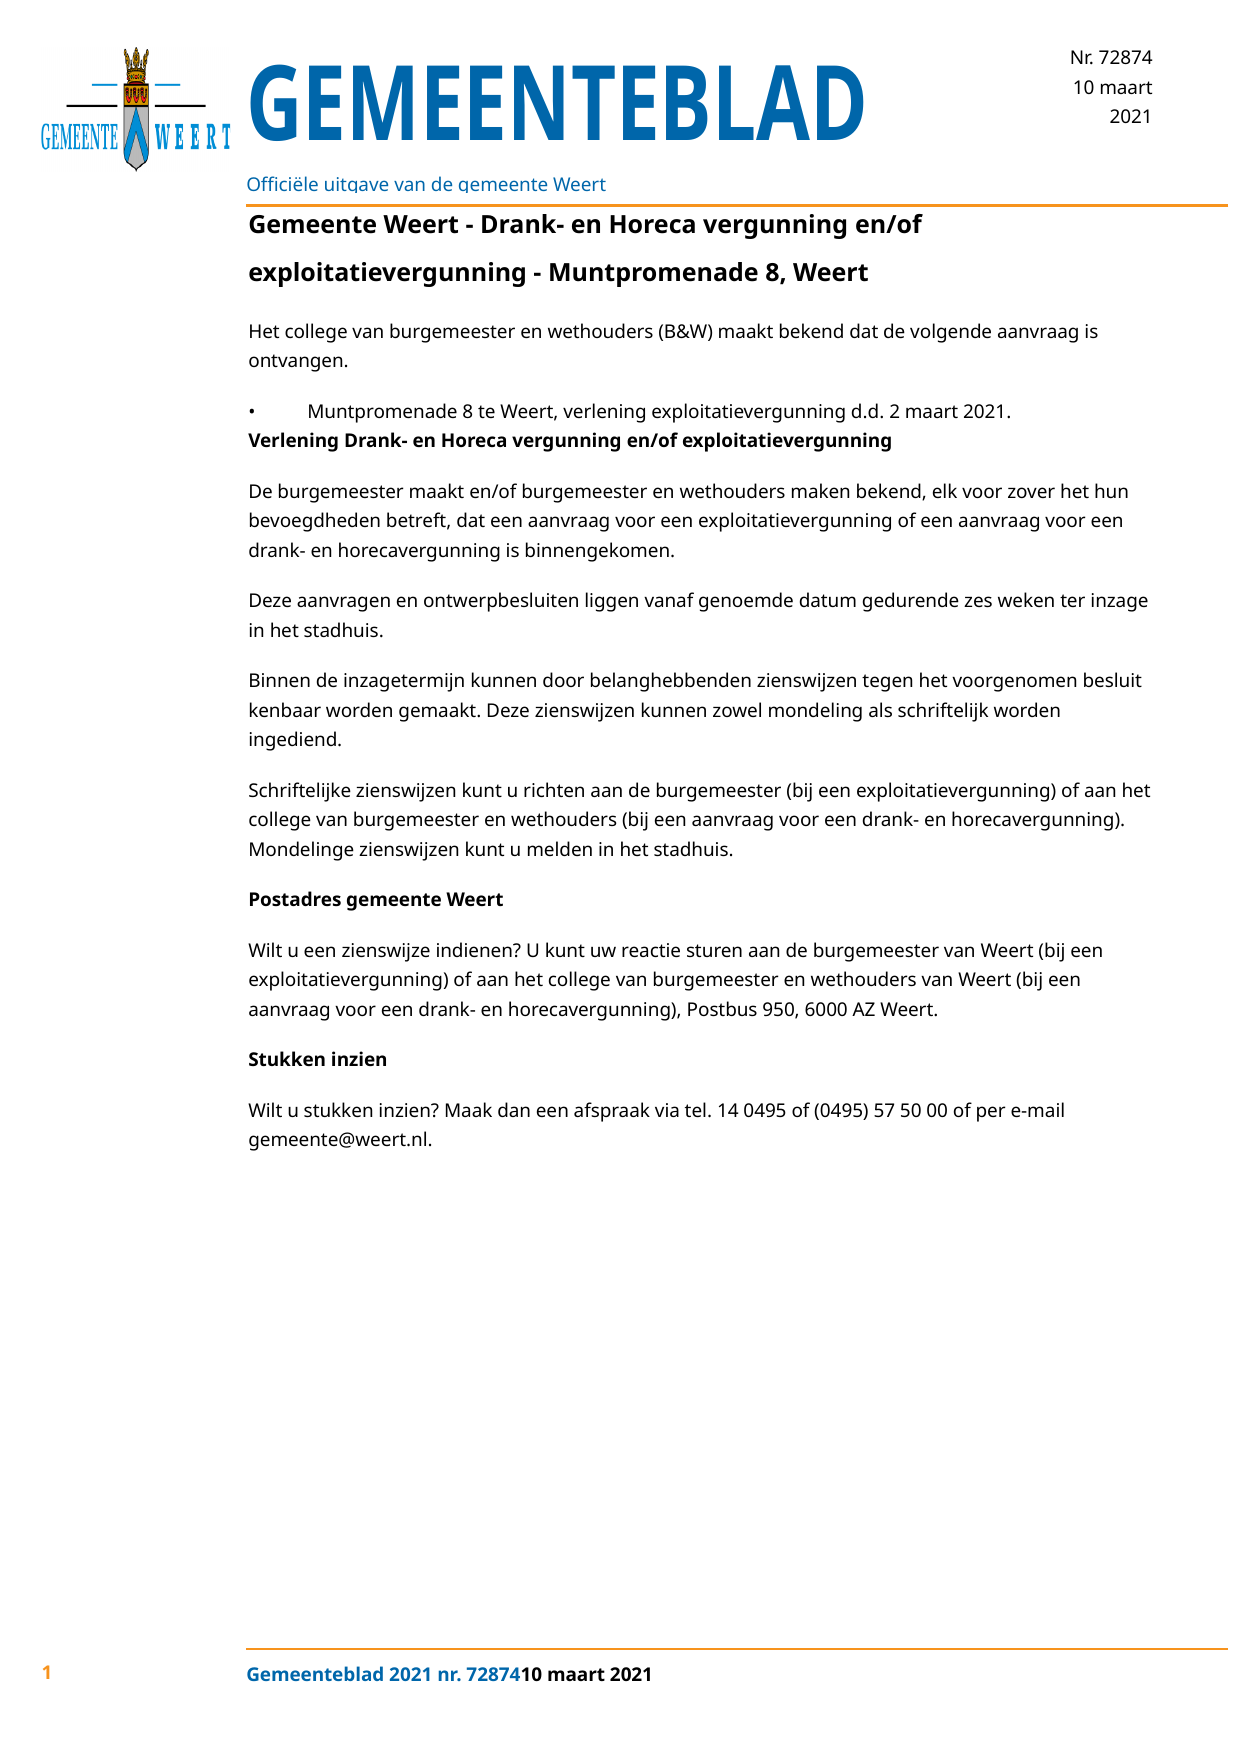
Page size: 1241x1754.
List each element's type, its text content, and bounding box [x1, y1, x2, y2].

text Wilt u stukken inzien? Maak dan een afspraak via tel. 14 0495 of (0495) 57 50 00 of per e-mail gemeente@weert.nl. [248, 1097, 1152, 1152]
text Het college van burgemeester en wethouders (B&W) maakt bekend dat de volgende aanvraag is ontvangen. [248, 318, 1152, 373]
text Stukken inzien [248, 1047, 1152, 1072]
text Gemeente Weert - Drank- en Horeca vergunning en/of exploitatievergunning - Muntpromenade 8, Weert [248, 207, 1152, 288]
text De burgemeester maakt en/of burgemeester en wethouders maken bekend, elk voor zover het hun bevoegdheden betreft, dat een aanvraag voor een exploitatievergunning of een aanvraag voor een drank- en horecavergunning is binnengekomen. [248, 478, 1152, 563]
text Deze aanvragen en ontwerpbesluiten liggen vanaf genoemde datum gedurende zes weken ter inzage in het stadhuis. [248, 587, 1152, 643]
text Postadres gemeente Weert [248, 887, 1152, 912]
list Muntpromenade 8 te Weert, verlening exploitatievergunning d.d. 2 maart 2021. [248, 398, 1152, 424]
text Verlening Drank- en Horeca vergunning en/of exploitatievergunning [248, 427, 1152, 453]
text Binnen de inzagetermijn kunnen door belanghebbenden zienswijzen tegen het voorgenomen besluit kenbaar worden gemaakt. Deze zienswijzen kunnen zowel mondeling als schriftelijk worden ingediend. [248, 667, 1152, 752]
picture [41, 47, 231, 172]
text Schriftelijke zienswijzen kunt u richten aan de burgemeester (bij een exploitatievergunning) of aan het college van burgemeester en wethouders (bij een aanvraag voor een drank- en horecavergunning). Mondelinge zienswijzen kunt u melden in het stadhuis. [248, 777, 1152, 862]
text Wilt u een zienswijze indienen? U kunt uw reactie sturen aan de burgemeester van Weert (bij een exploitatievergunning) of aan het college van burgemeester en wethouders van Weert (bij een aanvraag voor een drank- en horecavergunning), Postbus 950, 6000 AZ Weert. [248, 937, 1152, 1022]
